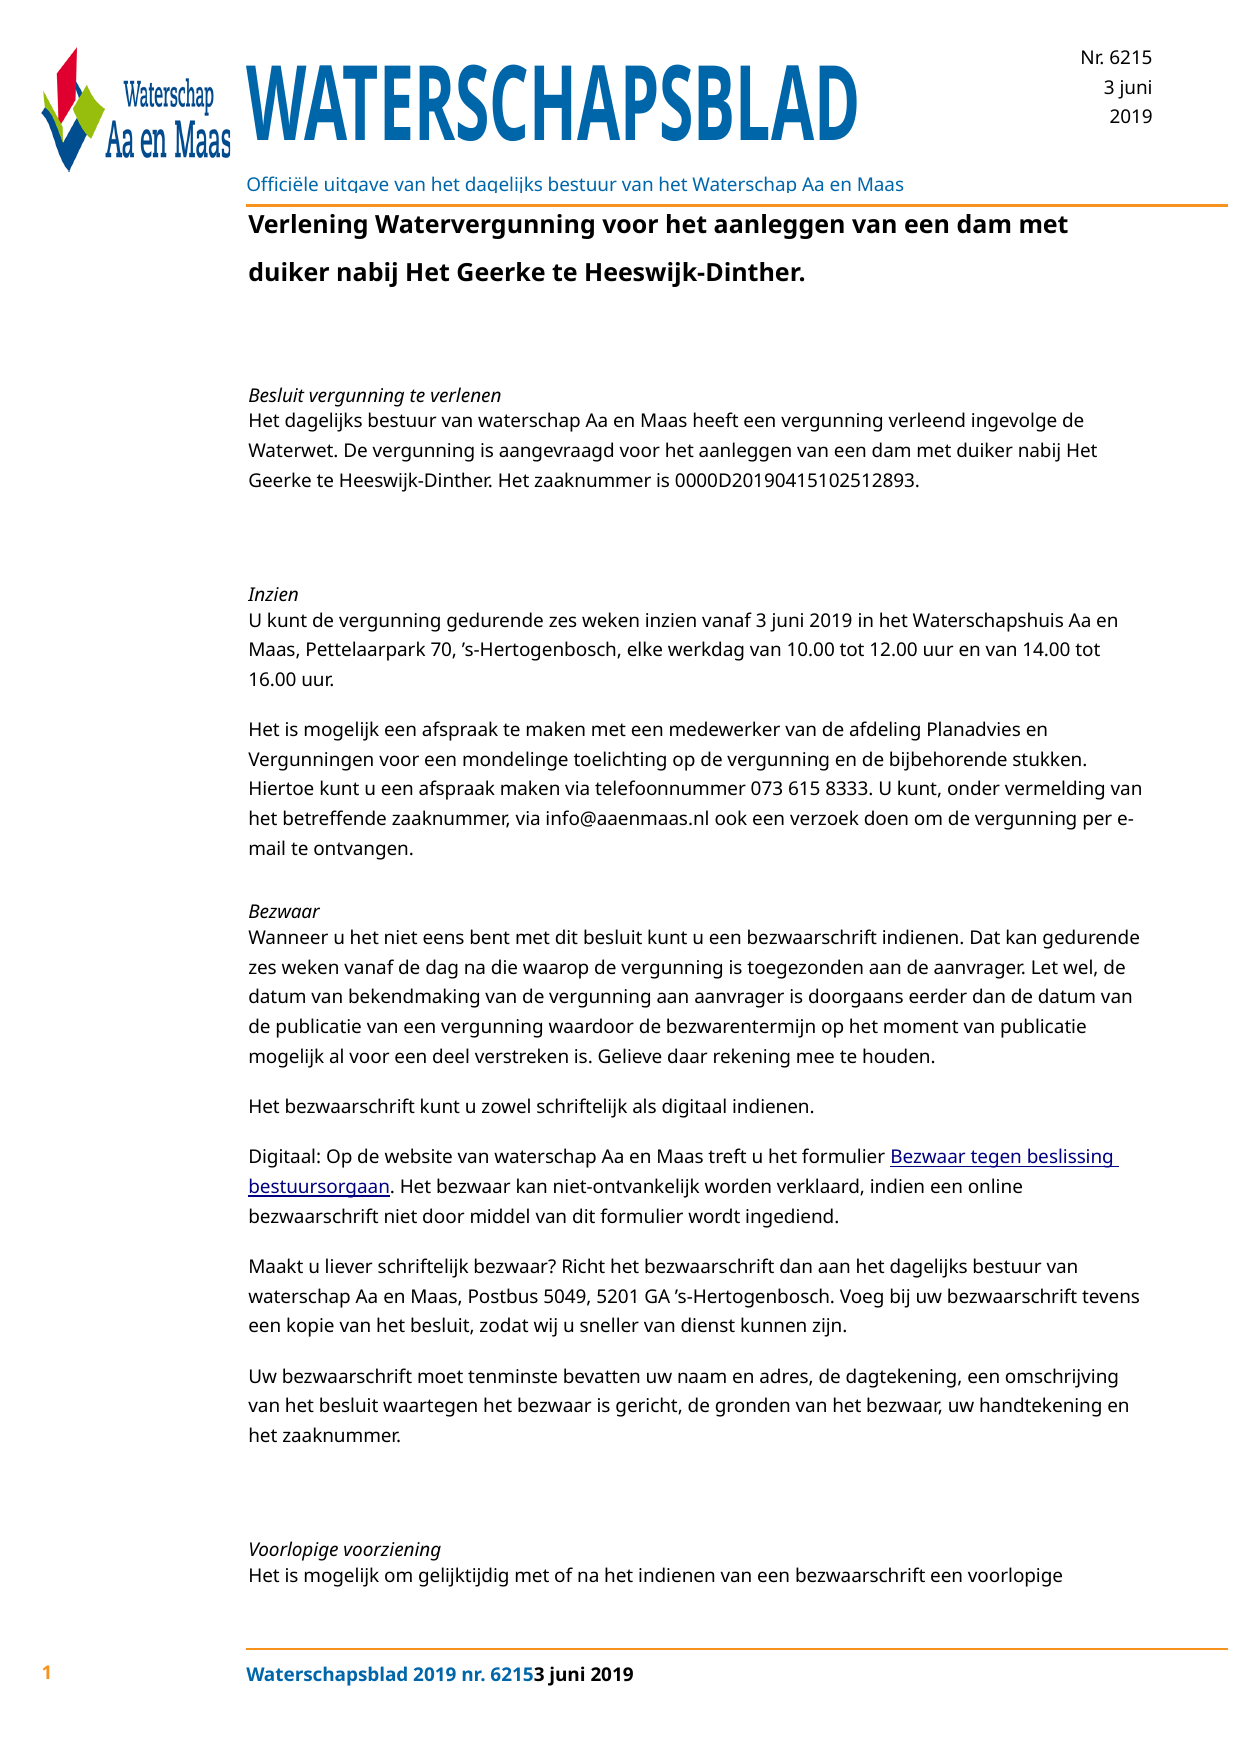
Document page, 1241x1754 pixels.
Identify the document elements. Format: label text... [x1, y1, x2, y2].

text Maakt u liever schriftelijk bezwaar? Richt het bezwaarschrift dan aan het dagelijks bestuur van waterschap Aa en Maas, Postbus 5049, 5201 GA ’s-Hertogenbosch. Voeg bij uw bezwaarschrift tevens een kopie van het besluit, zodat wij u sneller van dienst kunnen zijn. [248, 1253, 1152, 1338]
text Het is mogelijk een afspraak te maken met een medewerker van de afdeling Planadvies en Vergunningen voor een mondelinge toelichting op de vergunning en de bijbehorende stukken. Hiertoe kunt u een afspraak maken via telefoonnummer 073 615 8333. U kunt, onder vermelding van het betreffende zaaknummer, via info@aaenmaas.nl ook een verzoek doen om de vergunning per e-mail te ontvangen. [248, 716, 1152, 861]
text Het is mogelijk om gelijktijdig met of na het indienen van een bezwaarschrift een voorlopige [248, 1562, 1152, 1588]
text Uw bezwaarschrift moet tenminste bevatten uw naam en adres, de dagtekening, een omschrijving van het besluit waartegen het bezwaar is gericht, de gronden van het bezwaar, uw handtekening en het zaaknummer. [248, 1363, 1152, 1448]
text Digitaal: Op de website van waterschap Aa en Maas treft u het formulier Bezwaar tegen beslissing bestuursorgaan. Het bezwaar kan niet-ontvankelijk worden verklaard, indien een online bezwaarschrift niet door middel van dit formulier wordt ingediend. [248, 1144, 1152, 1228]
text Voorlopige voorziening [248, 1536, 1152, 1562]
text Het dagelijks bestuur van waterschap Aa en Maas heeft een vergunning verleend ingevolge de Waterwet. De vergunning is aangevraagd voor het aanleggen van een dam met duiker nabij Het Geerke te Heeswijk-Dinther. Het zaaknummer is 0000D20190415102512893. [248, 408, 1152, 492]
text Het bezwaarschrift kunt u zowel schriftelijk als digitaal indienen. [248, 1093, 1152, 1119]
picture [41, 47, 231, 172]
text U kunt de vergunning gedurende zes weken inzien vanaf 3 juni 2019 in het Waterschapshuis Aa en Maas, Pettelaarpark 70, ’s-Hertogenbosch, elke werkdag van 10.00 tot 12.00 uur en van 14.00 tot 16.00 uur. [248, 607, 1152, 692]
text Wanneer u het niet eens bent met dit besluit kunt u een bezwaarschrift indienen. Dat kan gedurende zes weken vanaf de dag na die waarop de vergunning is toegezonden aan de aanvrager. Let wel, de datum van bekendmaking van de vergunning aan aanvrager is doorgaans eerder dan de datum van de publicatie van een vergunning waardoor de bezwarentermijn op het moment van publicatie mogelijk al voor een deel verstreken is. Gelieve daar rekening mee te houden. [248, 924, 1152, 1068]
text Verlening Watervergunning voor het aanleggen van een dam met duiker nabij Het Geerke te Heeswijk-Dinther. [248, 207, 1152, 288]
text Besluit vergunning te verlenen [248, 382, 1152, 408]
text Bezwaar [248, 899, 1152, 924]
text Inzien [248, 581, 1152, 607]
